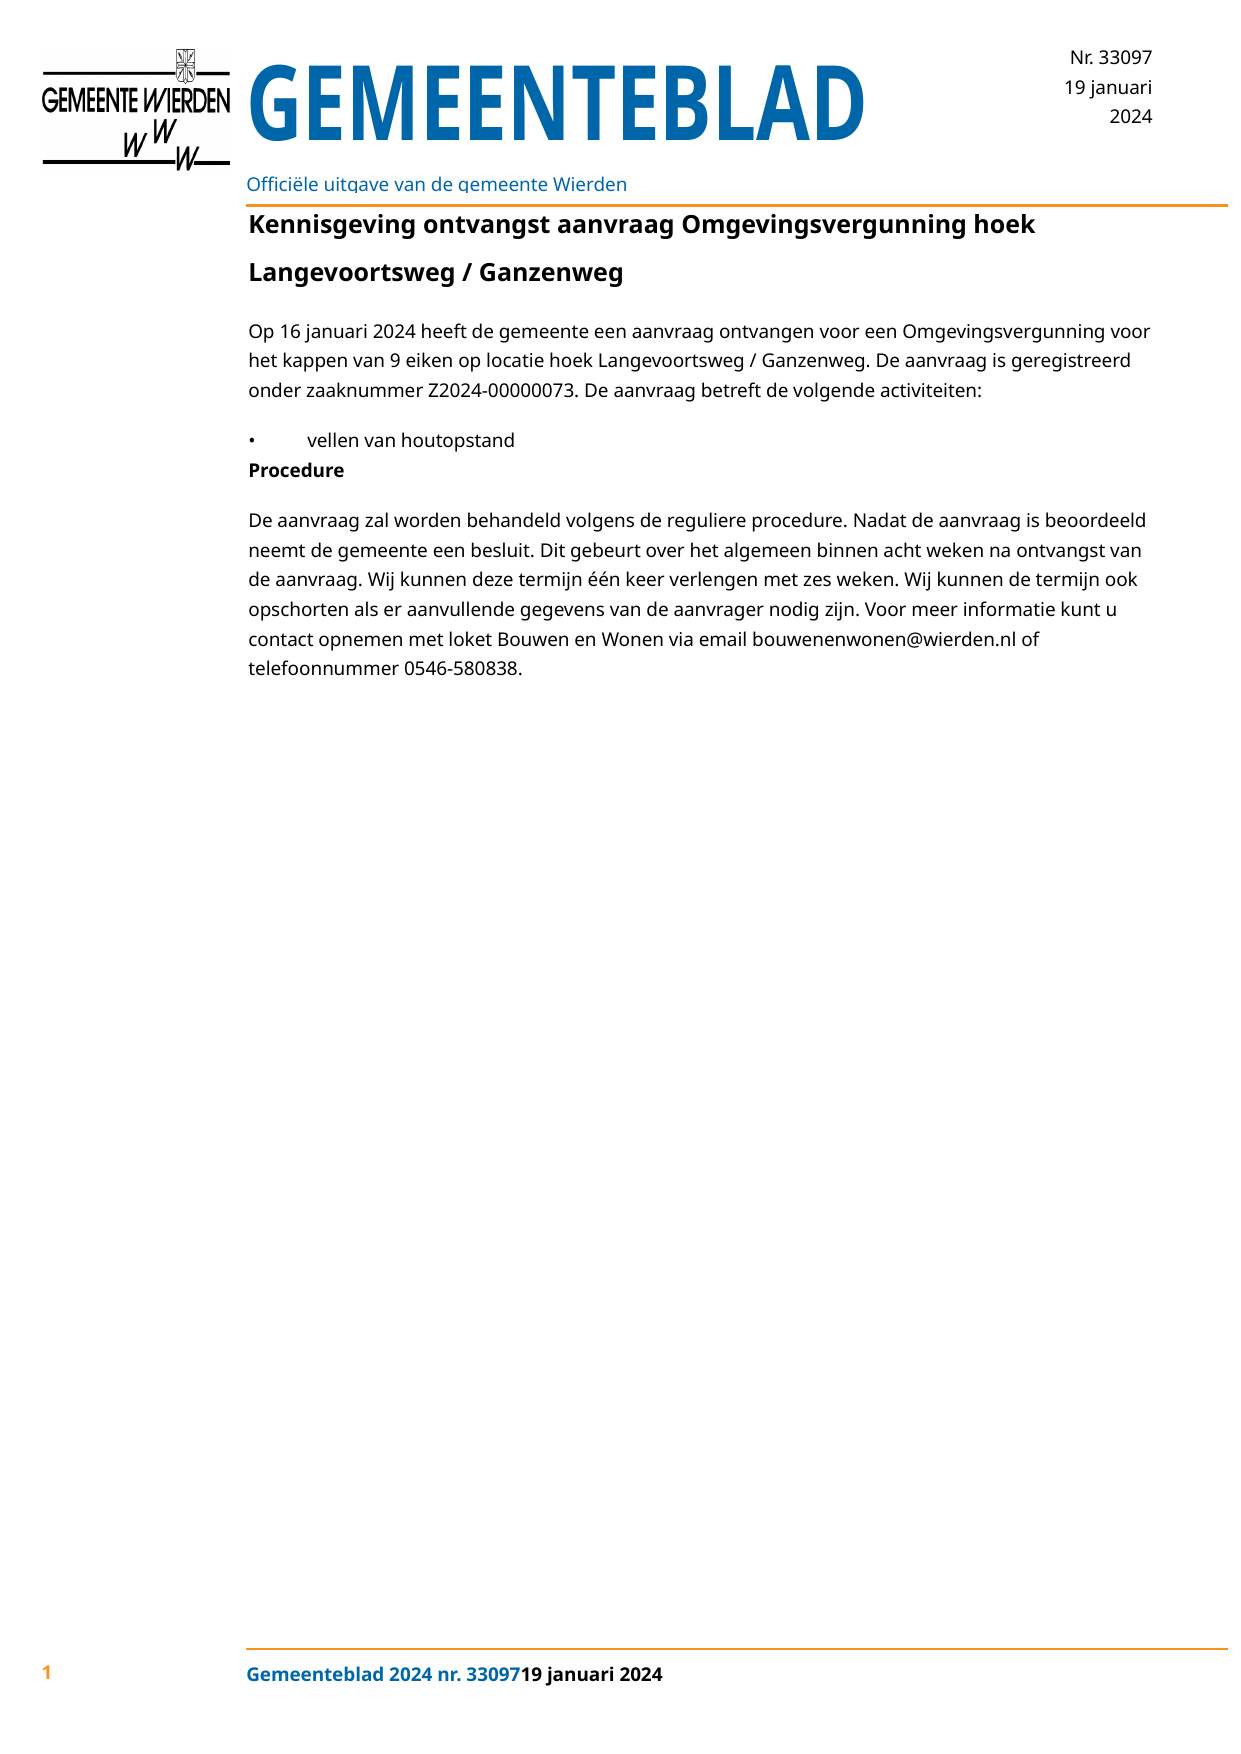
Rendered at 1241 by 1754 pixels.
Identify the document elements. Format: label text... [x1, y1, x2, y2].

text Op 16 januari 2024 heeft de gemeente een aanvraag ontvangen voor een Omgevingsvergunning voor het kappen van 9 eiken op locatie hoek Langevoortsweg / Ganzenweg. De aanvraag is geregistreerd onder zaaknummer Z2024-00000073. De aanvraag betreft de volgende activiteiten: [248, 318, 1152, 403]
text Kennisgeving ontvangst aanvraag Omgevingsvergunning hoek Langevoortsweg / Ganzenweg [248, 207, 1152, 288]
text Procedure [248, 457, 1152, 483]
text De aanvraag zal worden behandeld volgens de reguliere procedure. Nadat de aanvraag is beoordeeld neemt de gemeente een besluit. Dit gebeurt over het algemeen binnen acht weken na ontvangst van de aanvraag. Wij kunnen deze termijn één keer verlengen met zes weken. Wij kunnen de termijn ook opschorten als er aanvullende gegevens van de aanvrager nodig zijn. Voor meer informatie kunt u contact opnemen met loket Bouwen en Wonen via email bouwenenwonen@wierden.nl of telefoonnummer 0546-580838. [248, 507, 1152, 681]
picture [41, 47, 231, 172]
list vellen van houtopstand [248, 427, 1152, 453]
